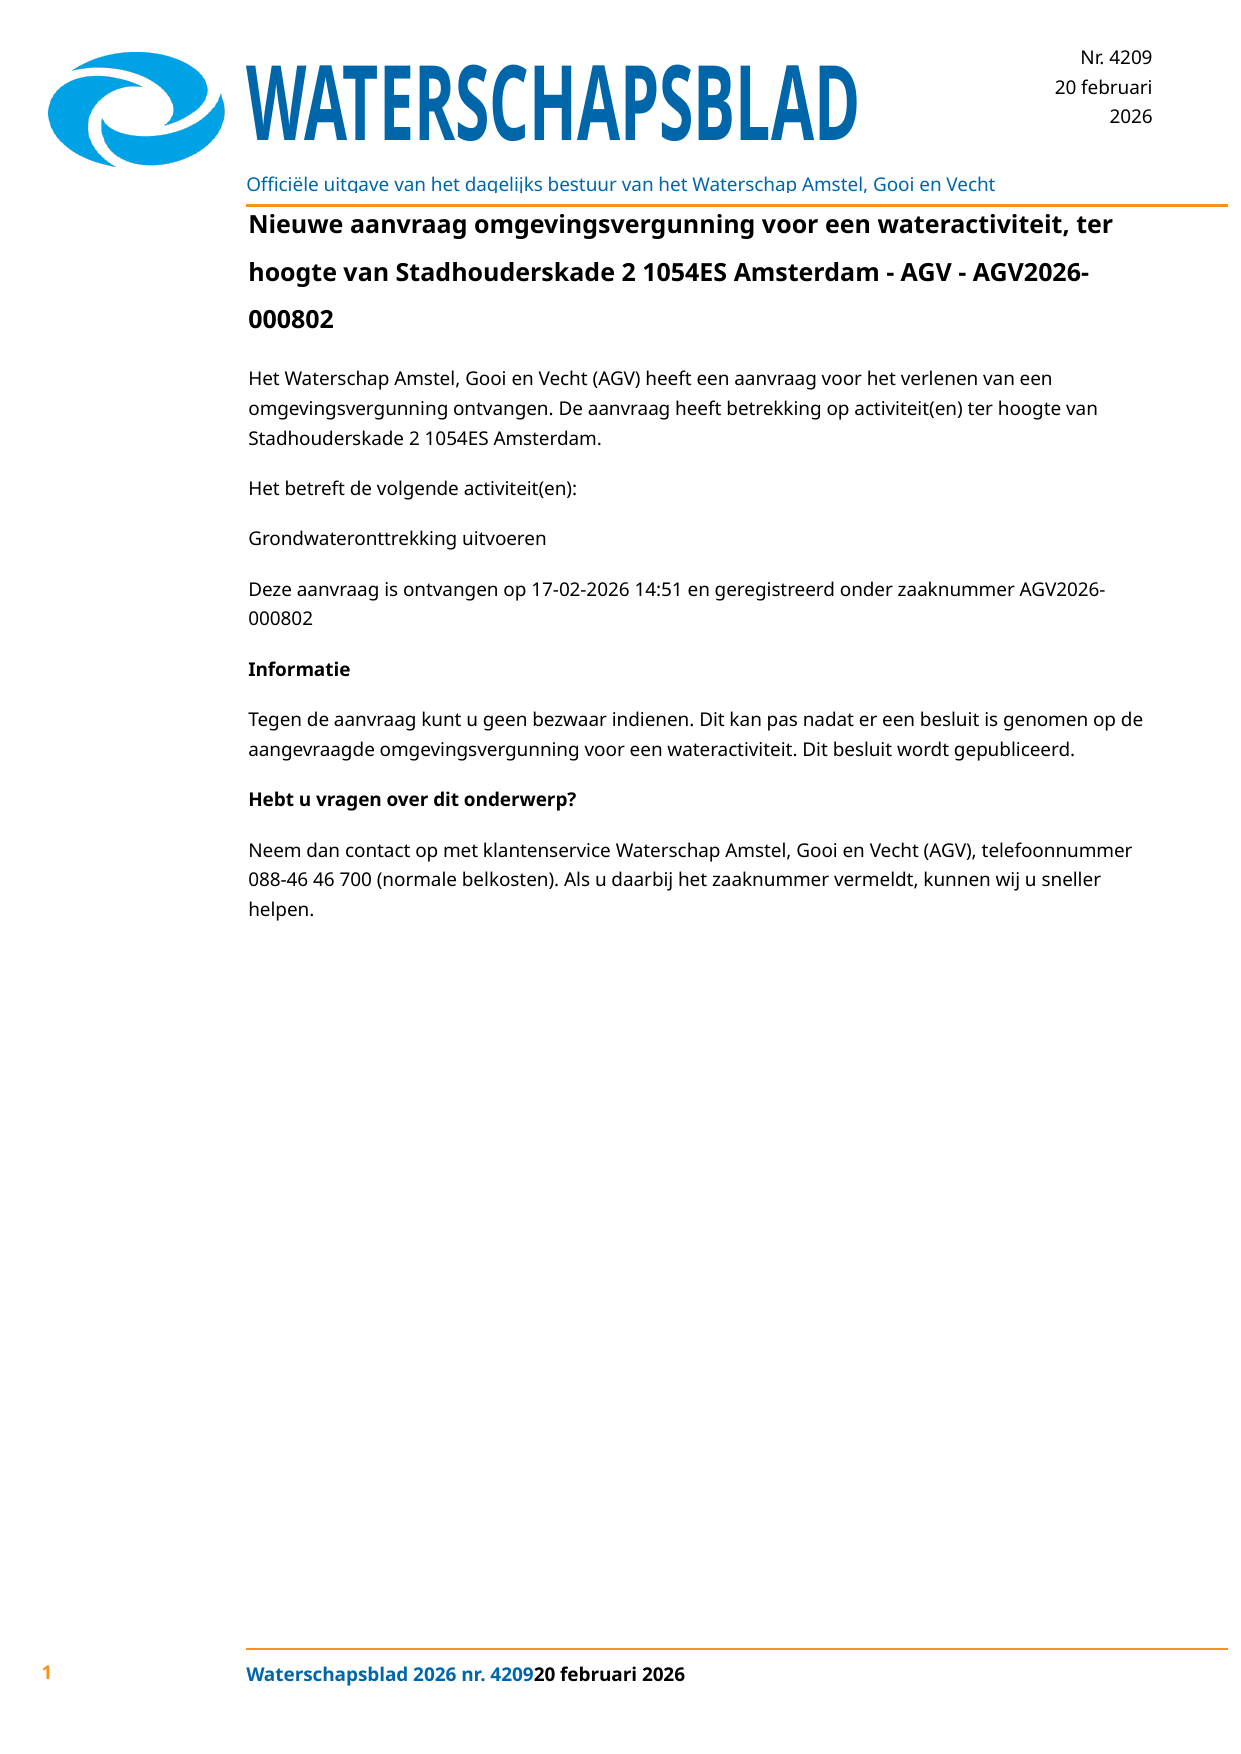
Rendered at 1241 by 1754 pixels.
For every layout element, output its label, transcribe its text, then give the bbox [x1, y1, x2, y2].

text Hebt u vragen over dit onderwerp? [248, 786, 1152, 812]
picture [41, 47, 231, 172]
text Tegen de aanvraag kunt u geen bezwaar indienen. Dit kan pas nadat er een besluit is genomen op de aangevraagde omgevingsvergunning voor een wateractiviteit. Dit besluit wordt gepubliceerd. [248, 706, 1152, 762]
text Nieuwe aanvraag omgevingsvergunning voor een wateractiviteit, ter hoogte van Stadhouderskade 2 1054ES Amsterdam - AGV - AGV2026-000802 [248, 207, 1152, 336]
text Deze aanvraag is ontvangen op 17-02-2026 14:51 en geregistreerd onder zaaknummer AGV2026-000802 [248, 576, 1152, 631]
text Neem dan contact op met klantenservice Waterschap Amstel, Gooi en Vecht (AGV), telefoonnummer 088-46 46 700 (normale belkosten). Als u daarbij het zaaknummer vermeldt, kunnen wij u sneller helpen. [248, 837, 1152, 922]
text Het Waterschap Amstel, Gooi en Vecht (AGV) heeft een aanvraag voor het verlenen van een omgevingsvergunning ontvangen. De aanvraag heeft betrekking op activiteit(en) ter hoogte van Stadhouderskade 2 1054ES Amsterdam. [248, 366, 1152, 450]
text Het betreft de volgende activiteit(en): [248, 475, 1152, 501]
text Grondwateronttrekking uitvoeren [248, 526, 1152, 551]
text Informatie [248, 656, 1152, 682]
